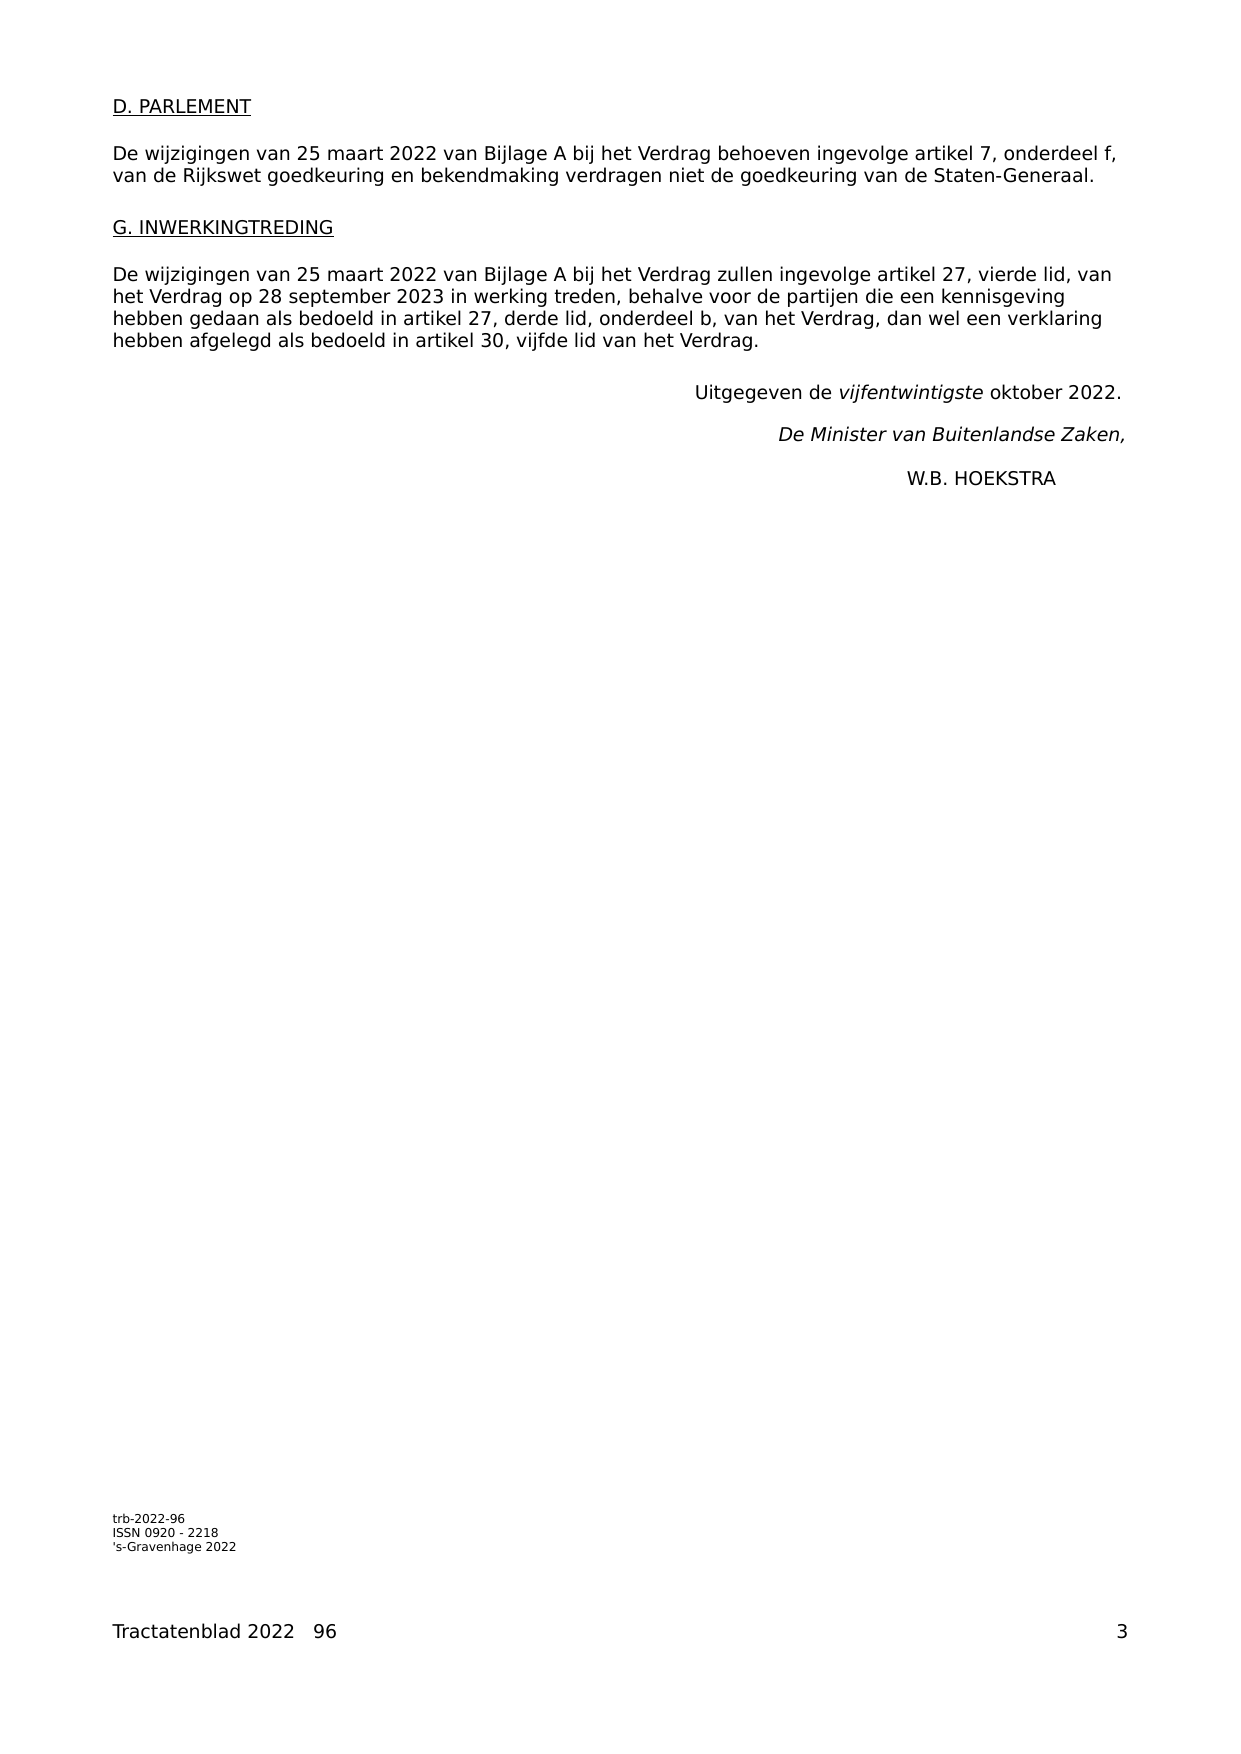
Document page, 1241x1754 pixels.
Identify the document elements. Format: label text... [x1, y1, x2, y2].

text 's-Gravenhage 2022 [112, 1540, 346, 1554]
subtitle G. INWERKINGTREDING [112, 217, 1128, 239]
text ISSN 0920 - 2218 [112, 1526, 346, 1540]
text De Minister van Buitenlandse Zaken, W.B. HOEKSTRA [112, 424, 1128, 490]
text trb-2022-96 [112, 1512, 346, 1526]
subtitle D. PARLEMENT [112, 96, 1128, 118]
text De wijzigingen van 25 maart 2022 van Bijlage A bij het Verdrag zullen ingevolge artikel 27, vierde lid, van het Verdrag op 28 september 2023 in werking treden, behalve voor de partijen die een kennisgeving hebben gedaan als bedoeld in artikel 27, derde lid, onderdeel b, van het Verdrag, dan wel een verklaring hebben afgelegd als bedoeld in artikel 30, vijfde lid van het Verdrag. [112, 264, 1128, 352]
text Uitgegeven de vijfentwintigste oktober 2022. [112, 382, 1128, 404]
text De wijzigingen van 25 maart 2022 van Bijlage A bij het Verdrag behoeven ingevolge artikel 7, onderdeel f, van de Rijkswet goedkeuring en bekendmaking verdragen niet de goedkeuring van de Staten-Generaal. [112, 143, 1128, 187]
